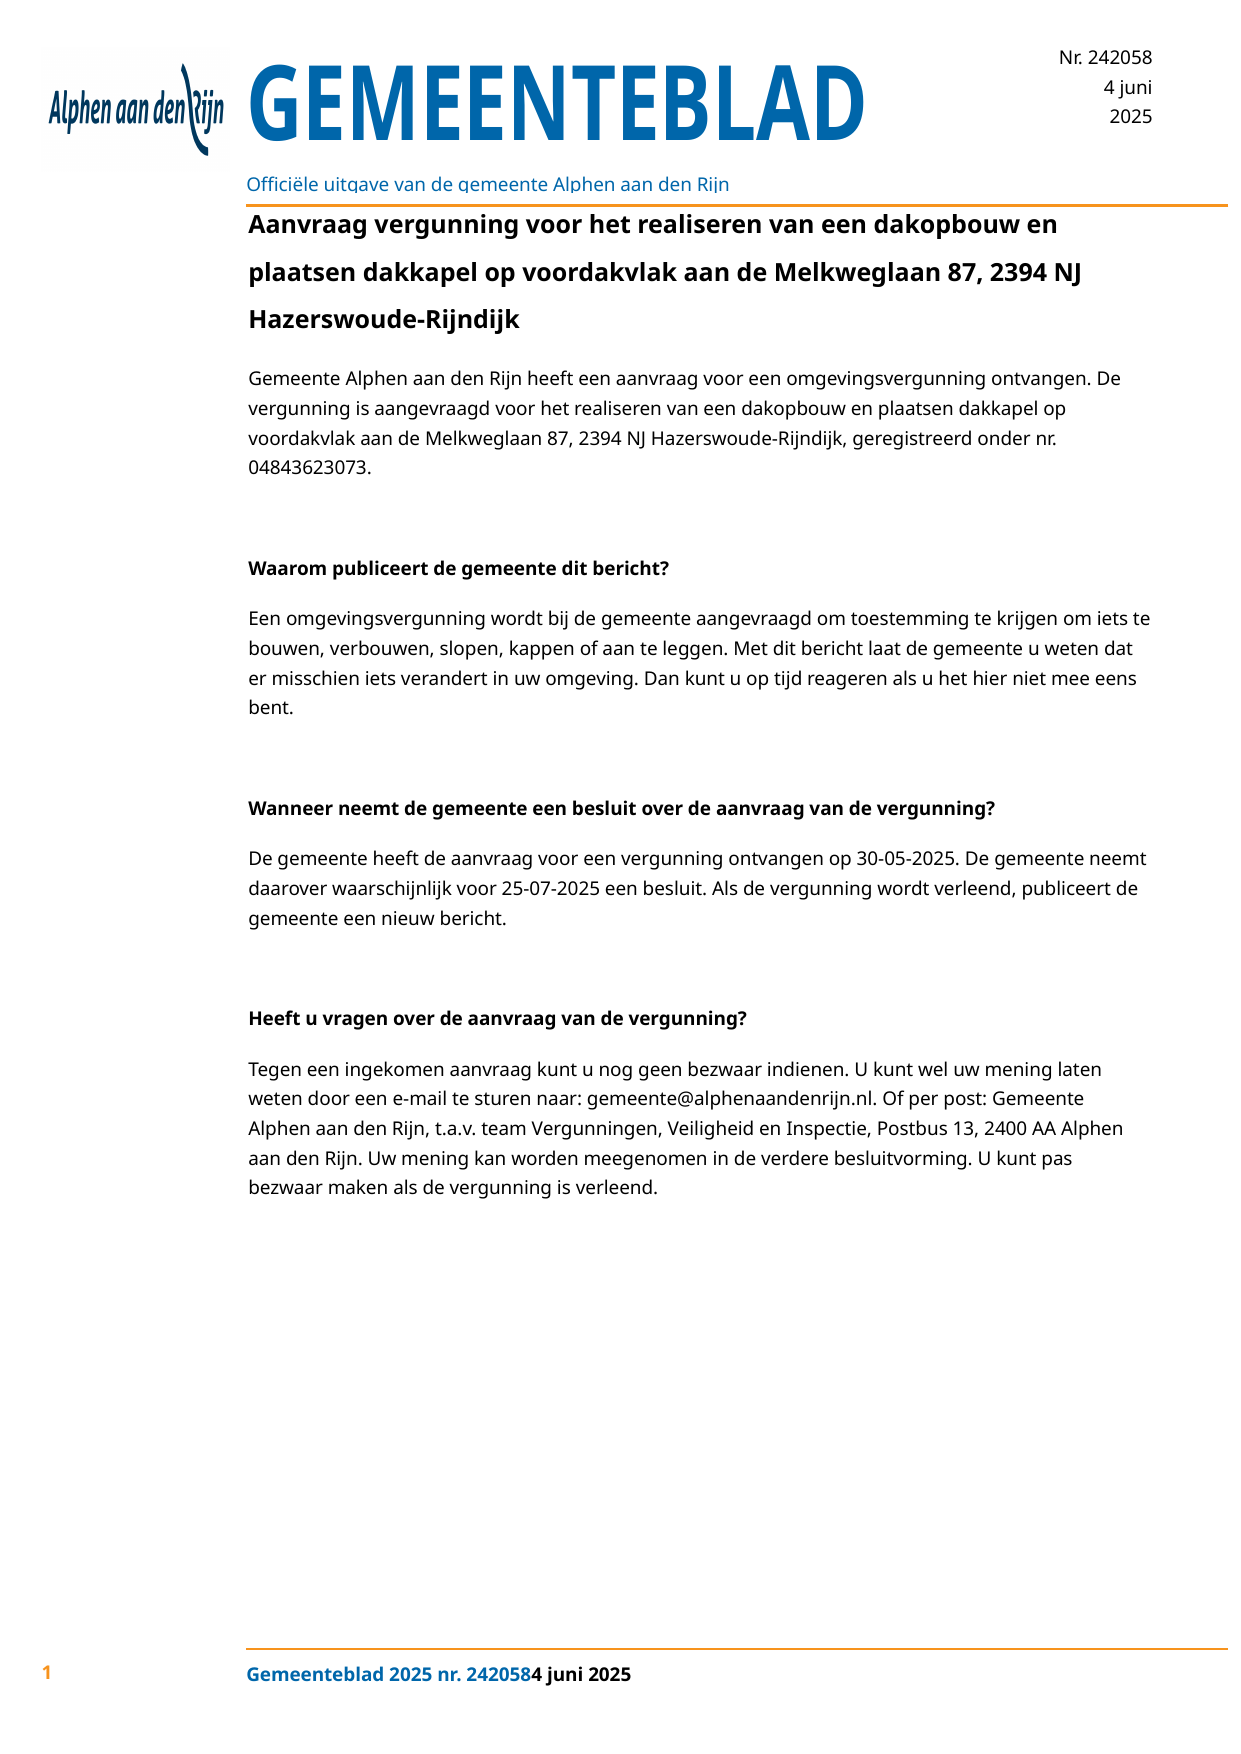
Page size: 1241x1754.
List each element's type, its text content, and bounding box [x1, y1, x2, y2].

text De gemeente heeft de aanvraag voor een vergunning ontvangen op 30-05-2025. De gemeente neemt daarover waarschijnlijk voor 25-07-2025 een besluit. Als de vergunning wordt verleend, publiceert de gemeente een nieuw bericht. [248, 846, 1152, 930]
text Aanvraag vergunning voor het realiseren van een dakopbouw en plaatsen dakkapel op voordakvlak aan de Melkweglaan 87, 2394 NJ Hazerswoude-Rijndijk [248, 207, 1152, 336]
text Een omgevingsvergunning wordt bij de gemeente aangevraagd om toestemming te krijgen om iets te bouwen, verbouwen, slopen, kappen of aan te leggen. Met dit bericht laat de gemeente u weten dat er misschien iets verandert in uw omgeving. Dan kunt u op tijd reageren als u het hier niet mee eens bent. [248, 606, 1152, 720]
picture [41, 47, 231, 172]
text Waarom publiceert de gemeente dit bericht? [248, 555, 1152, 581]
text Heeft u vragen over de aanvraag van de vergunning? [248, 1006, 1152, 1031]
text Gemeente Alphen aan den Rijn heeft een aanvraag voor een omgevingsvergunning ontvangen. De vergunning is aangevraagd voor het realiseren van een dakopbouw en plaatsen dakkapel op voordakvlak aan de Melkweglaan 87, 2394 NJ Hazerswoude-Rijndijk, geregistreerd onder nr. 04843623073. [248, 366, 1152, 480]
text Wanneer neemt de gemeente een besluit over de aanvraag van de vergunning? [248, 795, 1152, 821]
text Tegen een ingekomen aanvraag kunt u nog geen bezwaar indienen. U kunt wel uw mening laten weten door een e-mail te sturen naar: gemeente@alphenaandenrijn.nl. Of per post: Gemeente Alphen aan den Rijn, t.a.v. team Vergunningen, Veiligheid en Inspectie, Postbus 13, 2400 AA Alphen aan den Rijn. Uw mening kan worden meegenomen in de verdere besluitvorming. U kunt pas bezwaar maken als de vergunning is verleend. [248, 1056, 1152, 1200]
